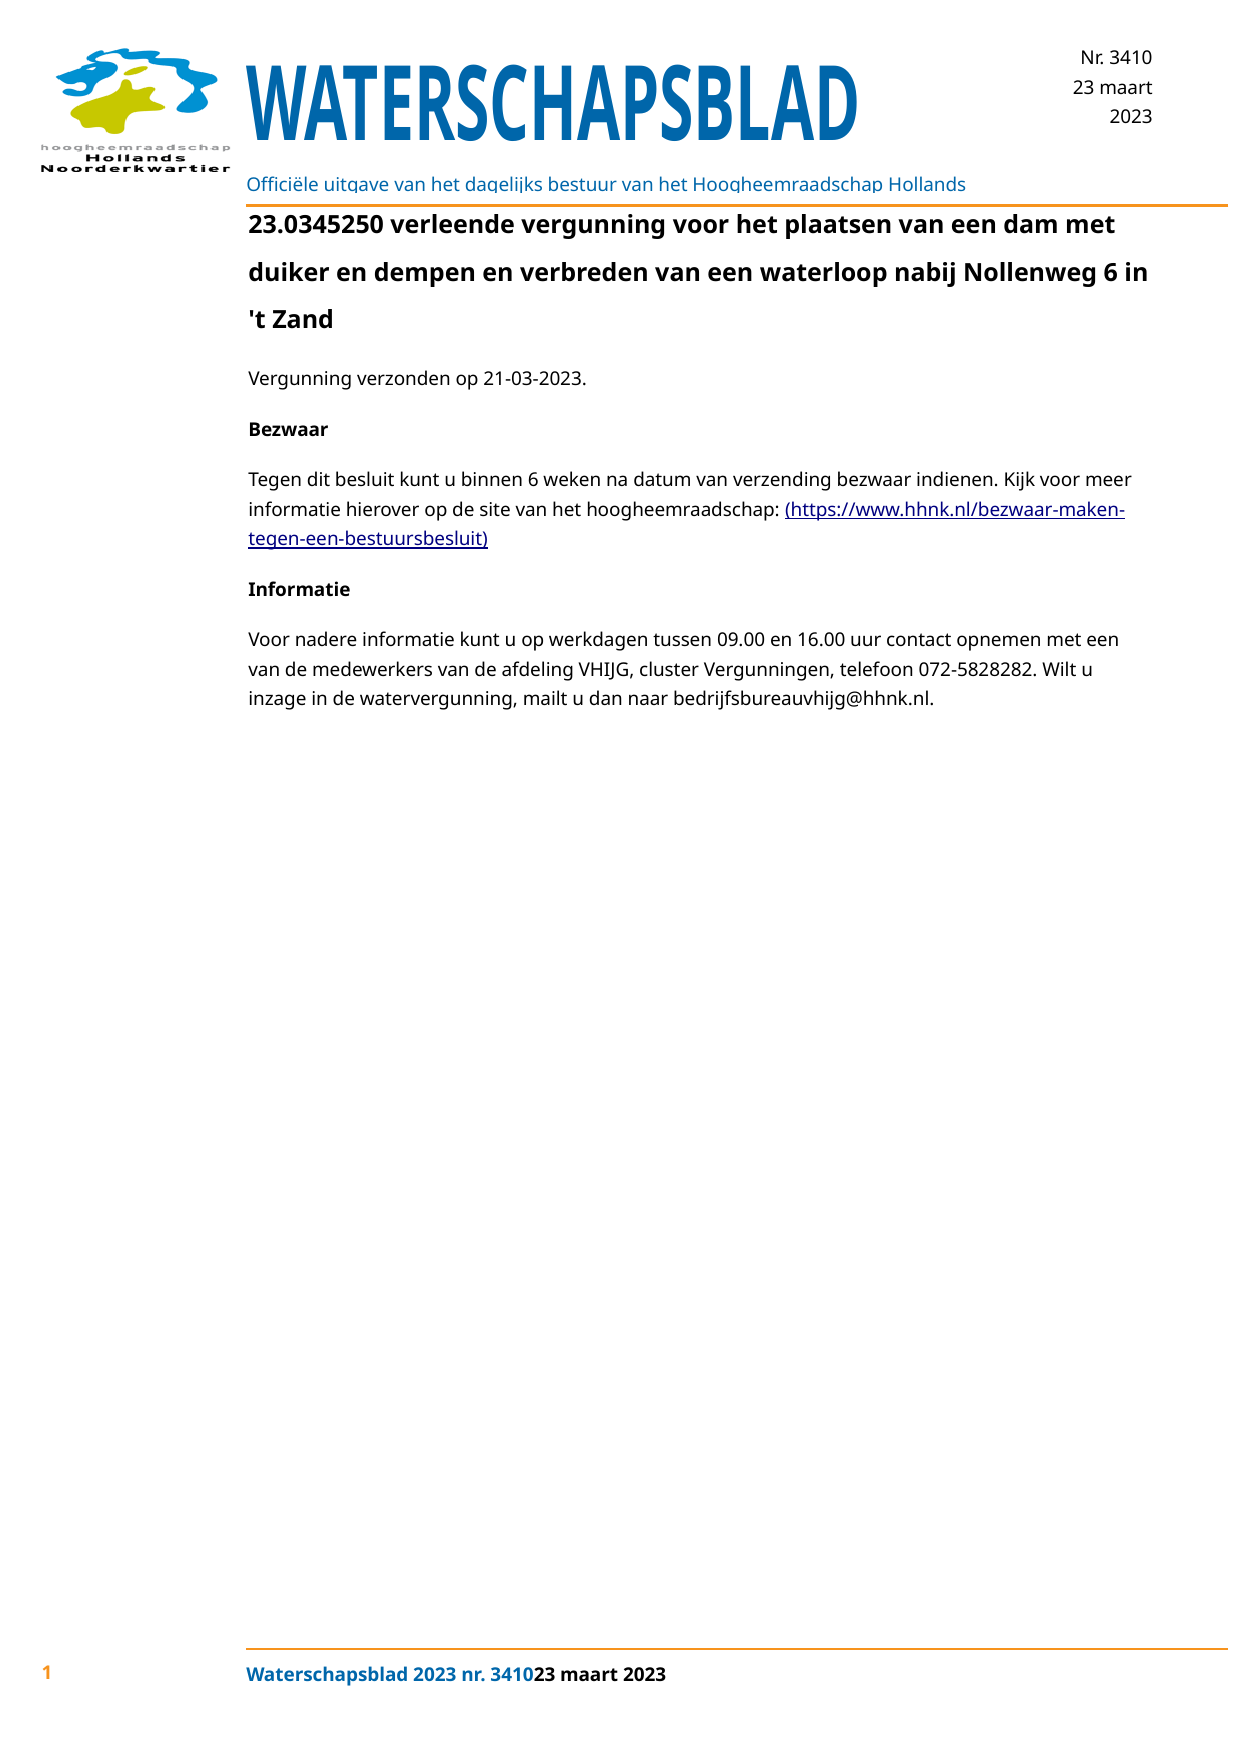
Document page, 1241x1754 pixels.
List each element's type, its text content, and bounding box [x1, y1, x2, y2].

text Voor nadere informatie kunt u op werkdagen tussen 09.00 en 16.00 uur contact opnemen met een van de medewerkers van de afdeling VHIJG, cluster Vergunningen, telefoon 072-5828282. Wilt u inzage in de watervergunning, mailt u dan naar bedrijfsbureauvhijg@hhnk.nl. [248, 626, 1152, 711]
text Tegen dit besluit kunt u binnen 6 weken na datum van verzending bezwaar indienen. Kijk voor meer informatie hierover op de site van het hoogheemraadschap: (https://www.hhnk.nl/bezwaar-maken-tegen-een-bestuursbesluit) [248, 466, 1152, 551]
text Bezwaar [248, 416, 1152, 442]
picture [41, 47, 231, 172]
text Vergunning verzonden op 21-03-2023. [248, 366, 1152, 391]
text Informatie [248, 576, 1152, 602]
text 23.0345250 verleende vergunning voor het plaatsen van een dam met duiker en dempen en verbreden van een waterloop nabij Nollenweg 6 in 't Zand [248, 207, 1152, 336]
